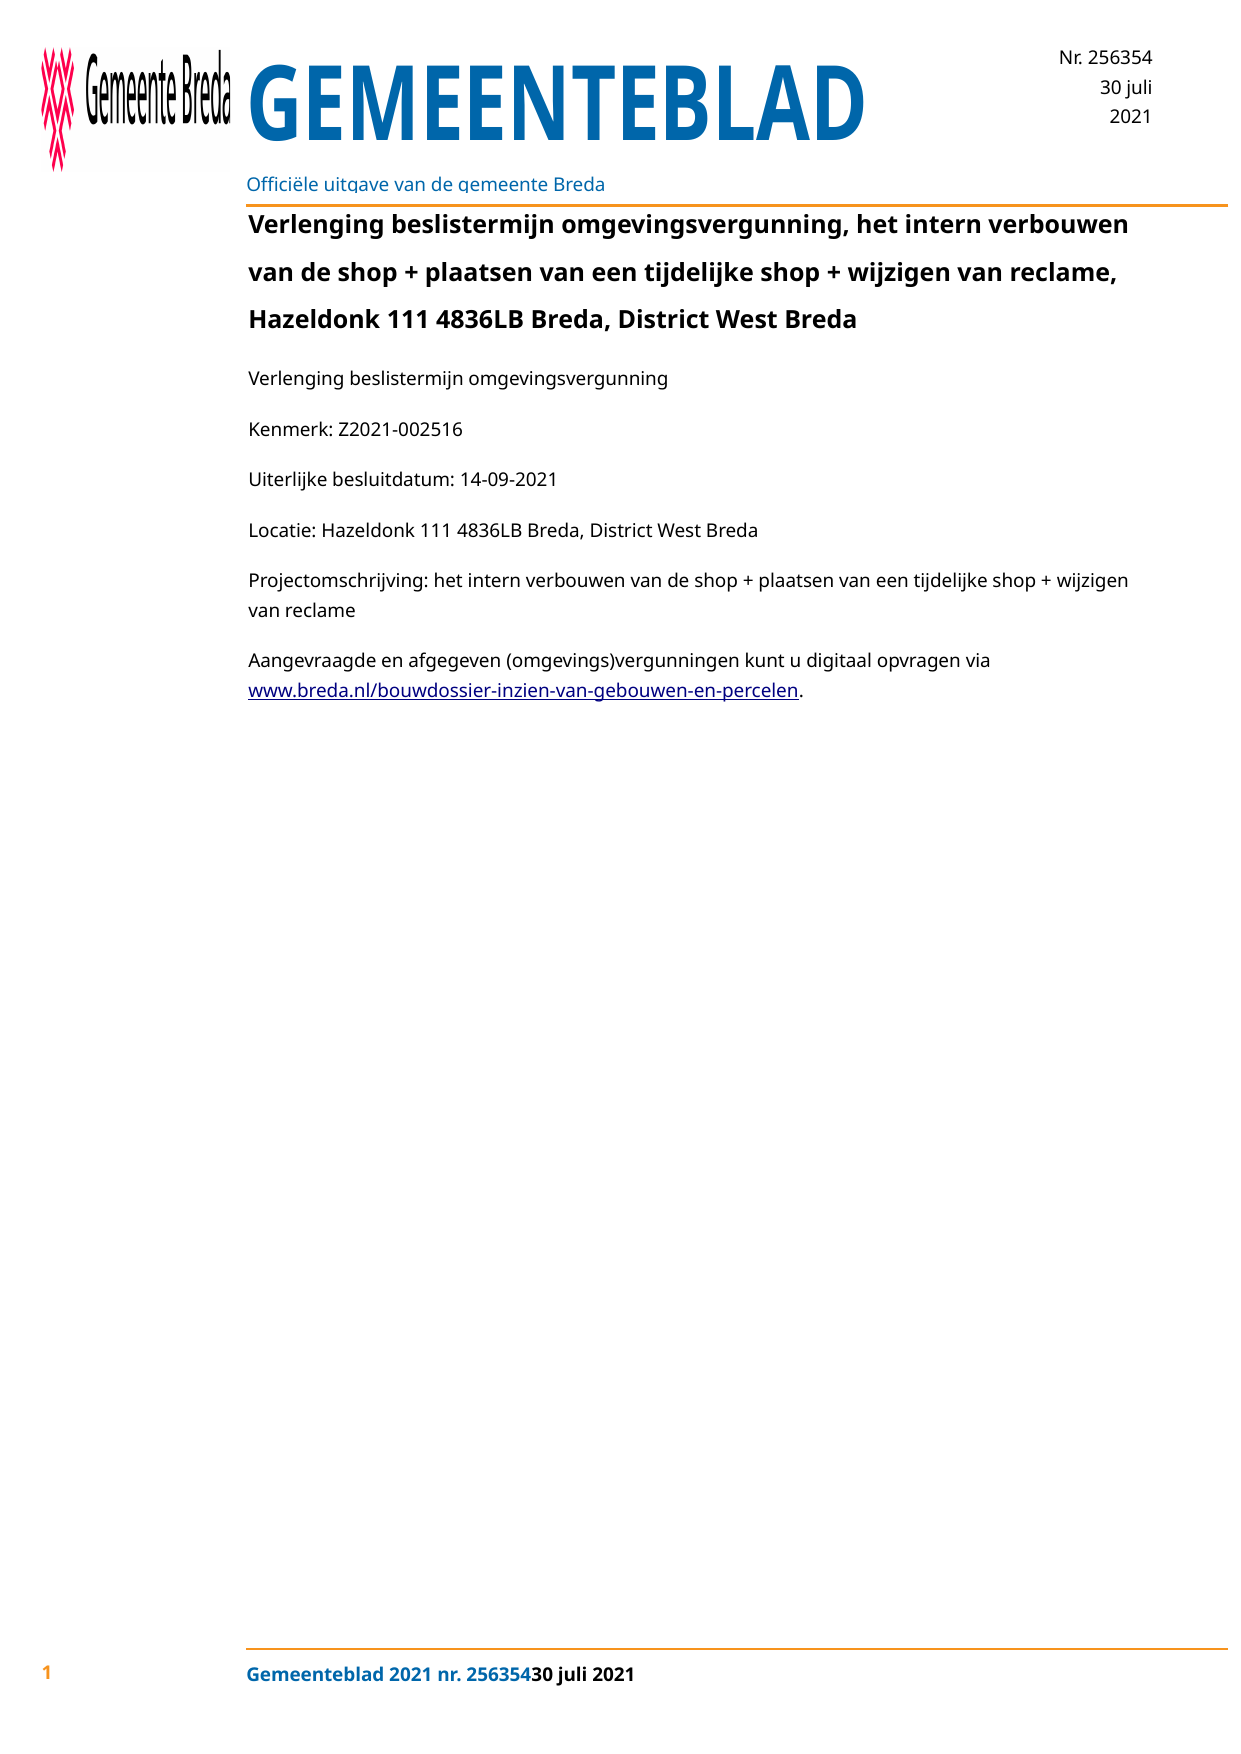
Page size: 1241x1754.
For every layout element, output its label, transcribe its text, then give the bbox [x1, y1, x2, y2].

text Projectomschrijving: het intern verbouwen van de shop + plaatsen van een tijdelijke shop + wijzigen van reclame [248, 567, 1152, 622]
text Verlenging beslistermijn omgevingsvergunning [248, 366, 1152, 391]
text Aangevraagde en afgegeven (omgevings)vergunningen kunt u digitaal opvragen via www.breda.nl/bouwdossier-inzien-van-gebouwen-en-percelen. [248, 647, 1152, 702]
text Verlenging beslistermijn omgevingsvergunning, het intern verbouwen van de shop + plaatsen van een tijdelijke shop + wijzigen van reclame, Hazeldonk 111 4836LB Breda, District West Breda [248, 207, 1152, 336]
text Uiterlijke besluitdatum: 14-09-2021 [248, 466, 1152, 492]
picture [41, 47, 231, 172]
text Kenmerk: Z2021-002516 [248, 416, 1152, 442]
text Locatie: Hazeldonk 111 4836LB Breda, District West Breda [248, 517, 1152, 542]
